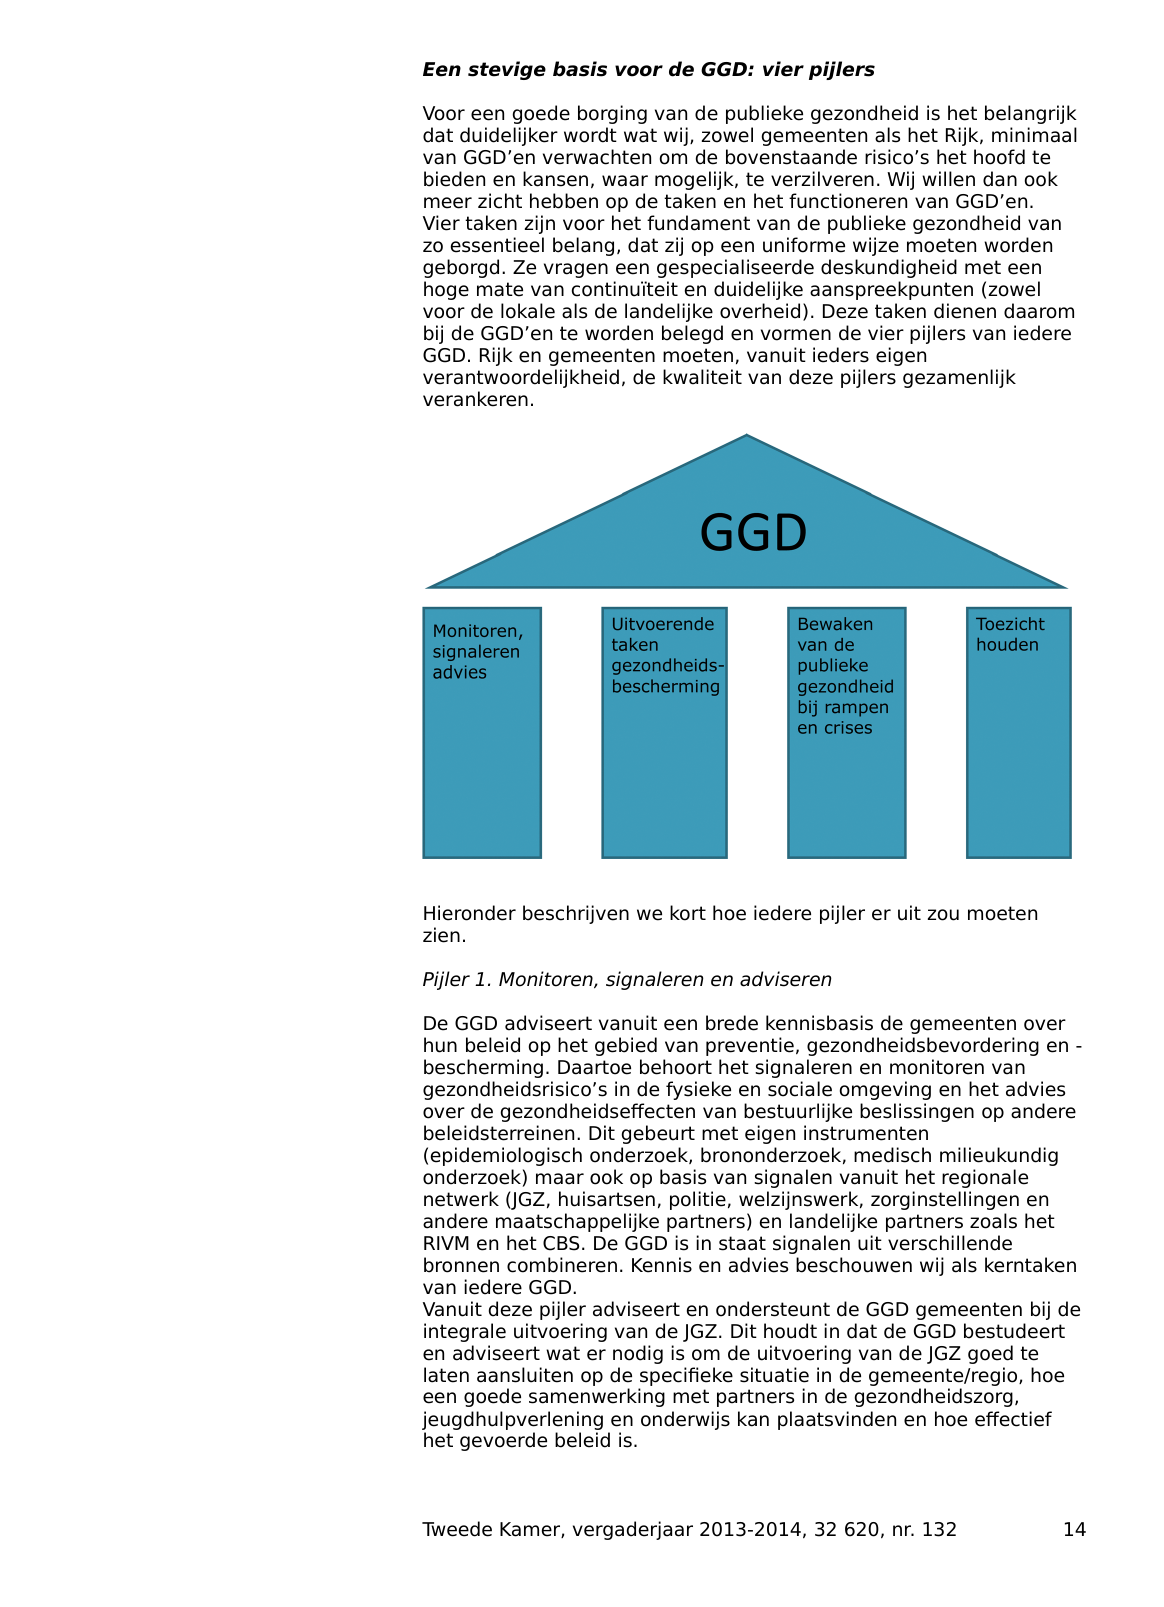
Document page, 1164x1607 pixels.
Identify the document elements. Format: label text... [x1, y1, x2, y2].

picture [422, 433, 1072, 859]
text Vier taken zijn voor het fundament van de publieke gezondheid van zo essentieel belang, dat zij op een uniforme wijze moeten worden geborgd. Ze vragen een gespecialiseerde deskundigheid met een hoge mate van continuïteit en duidelijke aanspreekpunten (zowel voor de lokale als de landelijke overheid). Deze taken dienen daarom bij de GGD’en te worden belegd en vormen de vier pijlers van iedere GGD. Rijk en gemeenten moeten, vanuit ieders eigen verantwoordelijkheid, de kwaliteit van deze pijlers gezamenlijk verankeren. [422, 213, 1087, 411]
text Hieronder beschrijven we kort hoe iedere pijler er uit zou moeten zien. [422, 902, 1087, 946]
text De GGD adviseert vanuit een brede kennisbasis de gemeenten over hun beleid op het gebied van preventie, gezondheidsbevordering en -bescherming. Daartoe behoort het signaleren en monitoren van gezondheidsrisico’s in de fysieke en sociale omgeving en het advies over de gezondheidseffecten van bestuurlijke beslissingen op andere beleidsterreinen. Dit gebeurt met eigen instrumenten (epidemiologisch onderzoek, brononderzoek, medisch milieukundig onderzoek) maar ook op basis van signalen vanuit het regionale netwerk (JGZ, huisartsen, politie, welzijnswerk, zorginstellingen en andere maatschappelijke partners) en landelijke partners zoals het RIVM en het CBS. De GGD is in staat signalen uit verschillende bronnen combineren. Kennis en advies beschouwen wij als kerntaken van iedere GGD. [422, 1013, 1087, 1298]
subtitle Pijler 1. Monitoren, signaleren en adviseren [422, 969, 1087, 991]
text Vanuit deze pijler adviseert en ondersteunt de GGD gemeenten bij de integrale uitvoering van de JGZ. Dit houdt in dat de GGD bestudeert en adviseert wat er nodig is om de uitvoering van de JGZ goed te laten aansluiten op de specifieke situatie in de gemeente/regio, hoe een goede samenwerking met partners in de gezondheidszorg, jeugdhulpverlening en onderwijs kan plaatsvinden en hoe effectief het gevoerde beleid is. [422, 1298, 1087, 1452]
text Voor een goede borging van de publieke gezondheid is het belangrijk dat duidelijker wordt wat wij, zowel gemeenten als het Rijk, minimaal van GGD’en verwachten om de bovenstaande risico’s het hoofd te bieden en kansen, waar mogelijk, te verzilveren. Wij willen dan ook meer zicht hebben op de taken en het functioneren van GGD’en. [422, 103, 1087, 213]
subtitle Een stevige basis voor de GGD: vier pijlers [422, 59, 1087, 81]
